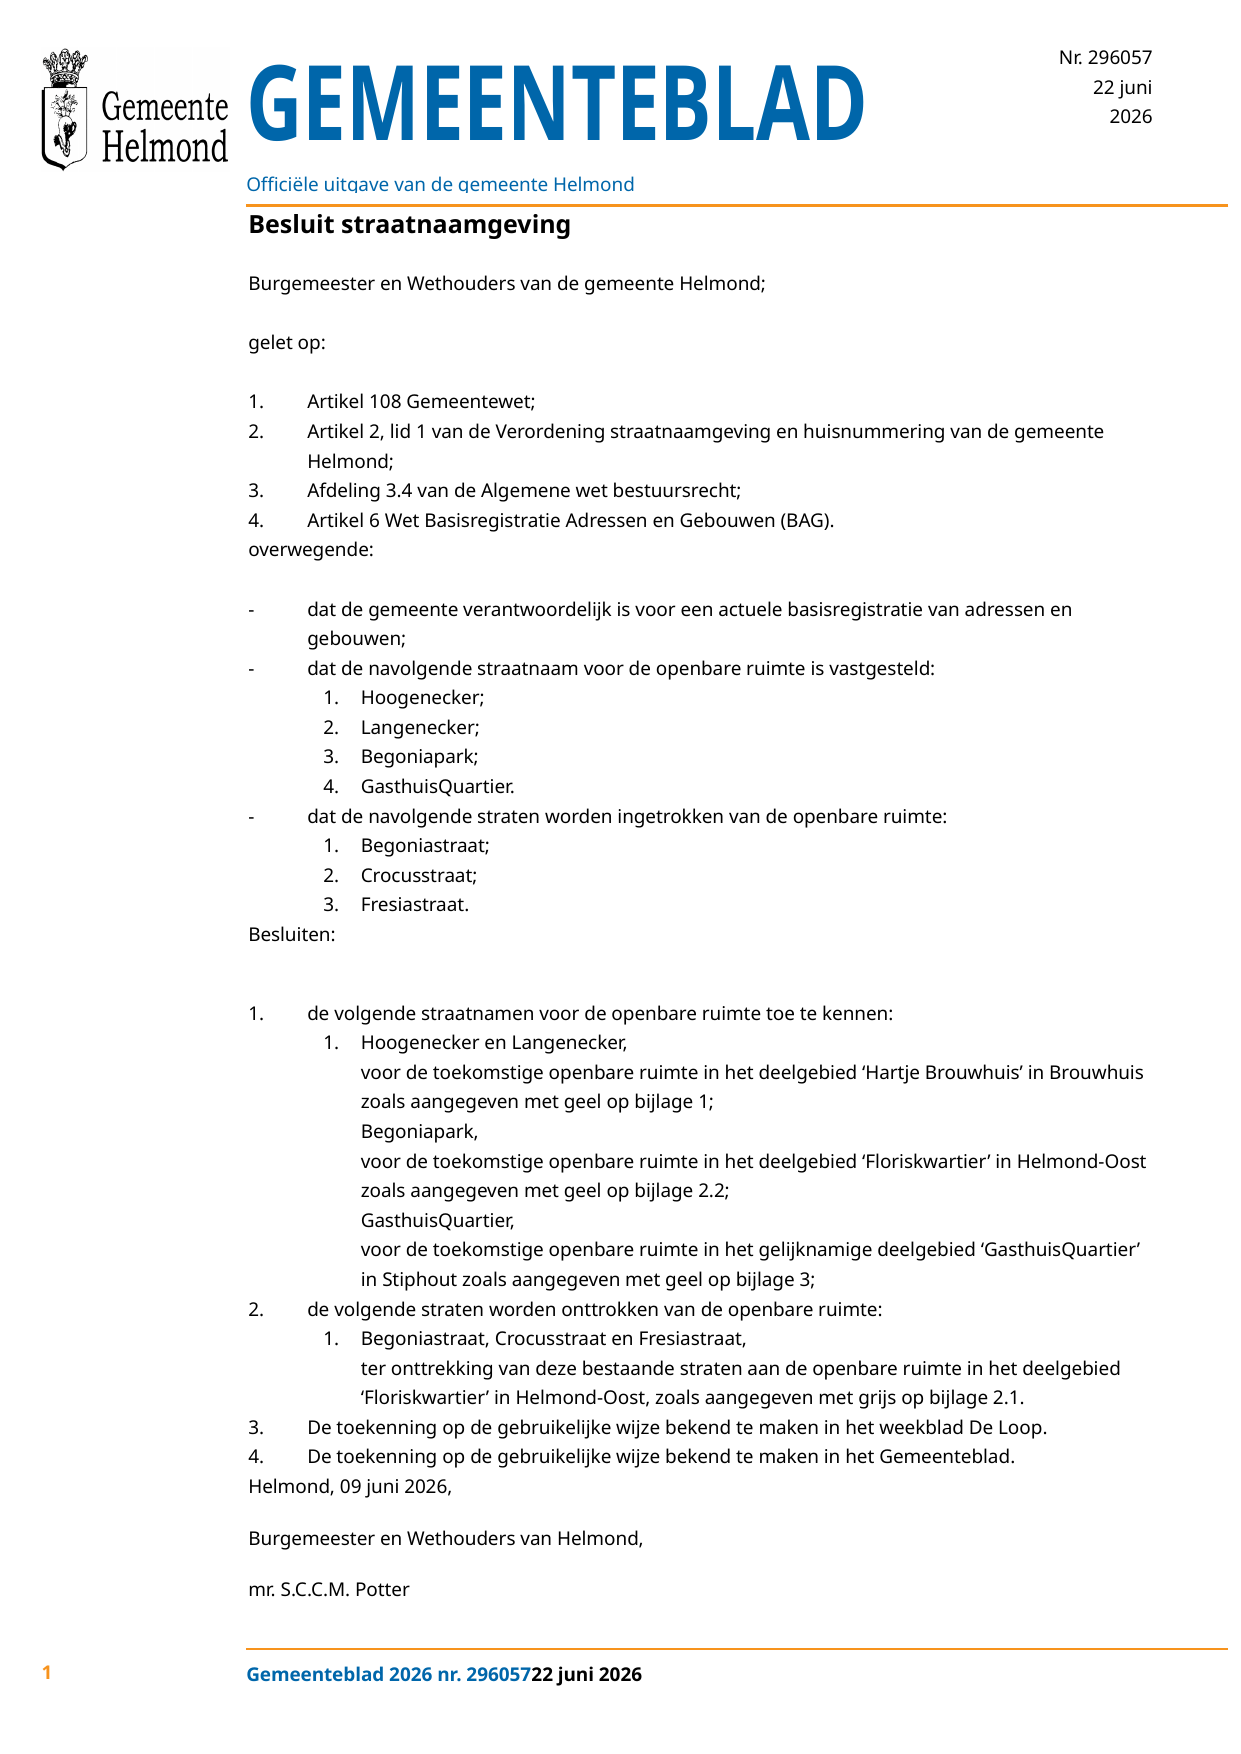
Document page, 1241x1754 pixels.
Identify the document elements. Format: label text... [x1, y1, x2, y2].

text mr. S.C.C.M. Potter [248, 1576, 1152, 1602]
text Helmond, 09 juni 2026, [248, 1473, 1152, 1499]
list dat de navolgende straatnaam voor de openbare ruimte is vastgesteld: [248, 655, 1152, 681]
text Besluiten: [248, 921, 1152, 947]
list De toekenning op de gebruikelijke wijze bekend te maken in het weekblad De Loop. [248, 1414, 1152, 1440]
list De toekenning op de gebruikelijke wijze bekend te maken in het Gemeenteblad. [248, 1444, 1152, 1469]
list ter onttrekking van deze bestaande straten aan de openbare ruimte in het deelgebied ‘Floriskwartier’ in Helmond-Oost, zoals aangegeven met grijs op bijlage 2.1. [323, 1355, 1152, 1410]
list Artikel 2, lid 1 van de Verordening straatnaamgeving en huisnummering van de gemeente Helmond; [248, 418, 1152, 473]
list Begoniastraat, Crocusstraat en Fresiastraat, [323, 1325, 1152, 1351]
list Afdeling 3.4 van de Algemene wet bestuursrecht; [248, 477, 1152, 503]
list dat de gemeente verantwoordelijk is voor een actuele basisregistratie van adressen en gebouwen; [248, 596, 1152, 651]
list dat de navolgende straten worden ingetrokken van de openbare ruimte: [248, 803, 1152, 828]
list voor de toekomstige openbare ruimte in het gelijknamige deelgebied ‘GasthuisQuartier’ in Stiphout zoals aangegeven met geel op bijlage 3; [323, 1237, 1152, 1292]
text overwegende: [248, 537, 1152, 562]
list Artikel 6 Wet Basisregistratie Adressen en Gebouwen (BAG). [248, 507, 1152, 533]
list de volgende straatnamen voor de openbare ruimte toe te kennen: [248, 1000, 1152, 1026]
text Burgemeester en Wethouders van de gemeente Helmond; [248, 270, 1152, 296]
list Hoogenecker en Langenecker, [323, 1029, 1152, 1055]
list Hoogenecker; [323, 684, 1152, 710]
list Begoniastraat; [323, 832, 1152, 858]
list Artikel 108 Gemeentewet; [248, 389, 1152, 414]
list Fresiastraat. [323, 892, 1152, 917]
list voor de toekomstige openbare ruimte in het deelgebied ‘Floriskwartier’ in Helmond-Oost zoals aangegeven met geel op bijlage 2.2; [323, 1148, 1152, 1203]
picture [41, 47, 231, 172]
list voor de toekomstige openbare ruimte in het deelgebied ‘Hartje Brouwhuis’ in Brouwhuis zoals aangegeven met geel op bijlage 1; [323, 1059, 1152, 1114]
list Langenecker; [323, 714, 1152, 740]
list GasthuisQuartier, [323, 1207, 1152, 1233]
list Begoniapark; [323, 744, 1152, 769]
list Begoniapark, [323, 1118, 1152, 1144]
text Besluit straatnaamgeving [248, 207, 1152, 241]
list Crocusstraat; [323, 862, 1152, 888]
text gelet op: [248, 329, 1152, 355]
list de volgende straten worden onttrokken van de openbare ruimte: [248, 1296, 1152, 1322]
list GasthuisQuartier. [323, 773, 1152, 799]
text Burgemeester en Wethouders van Helmond, [248, 1525, 1152, 1551]
